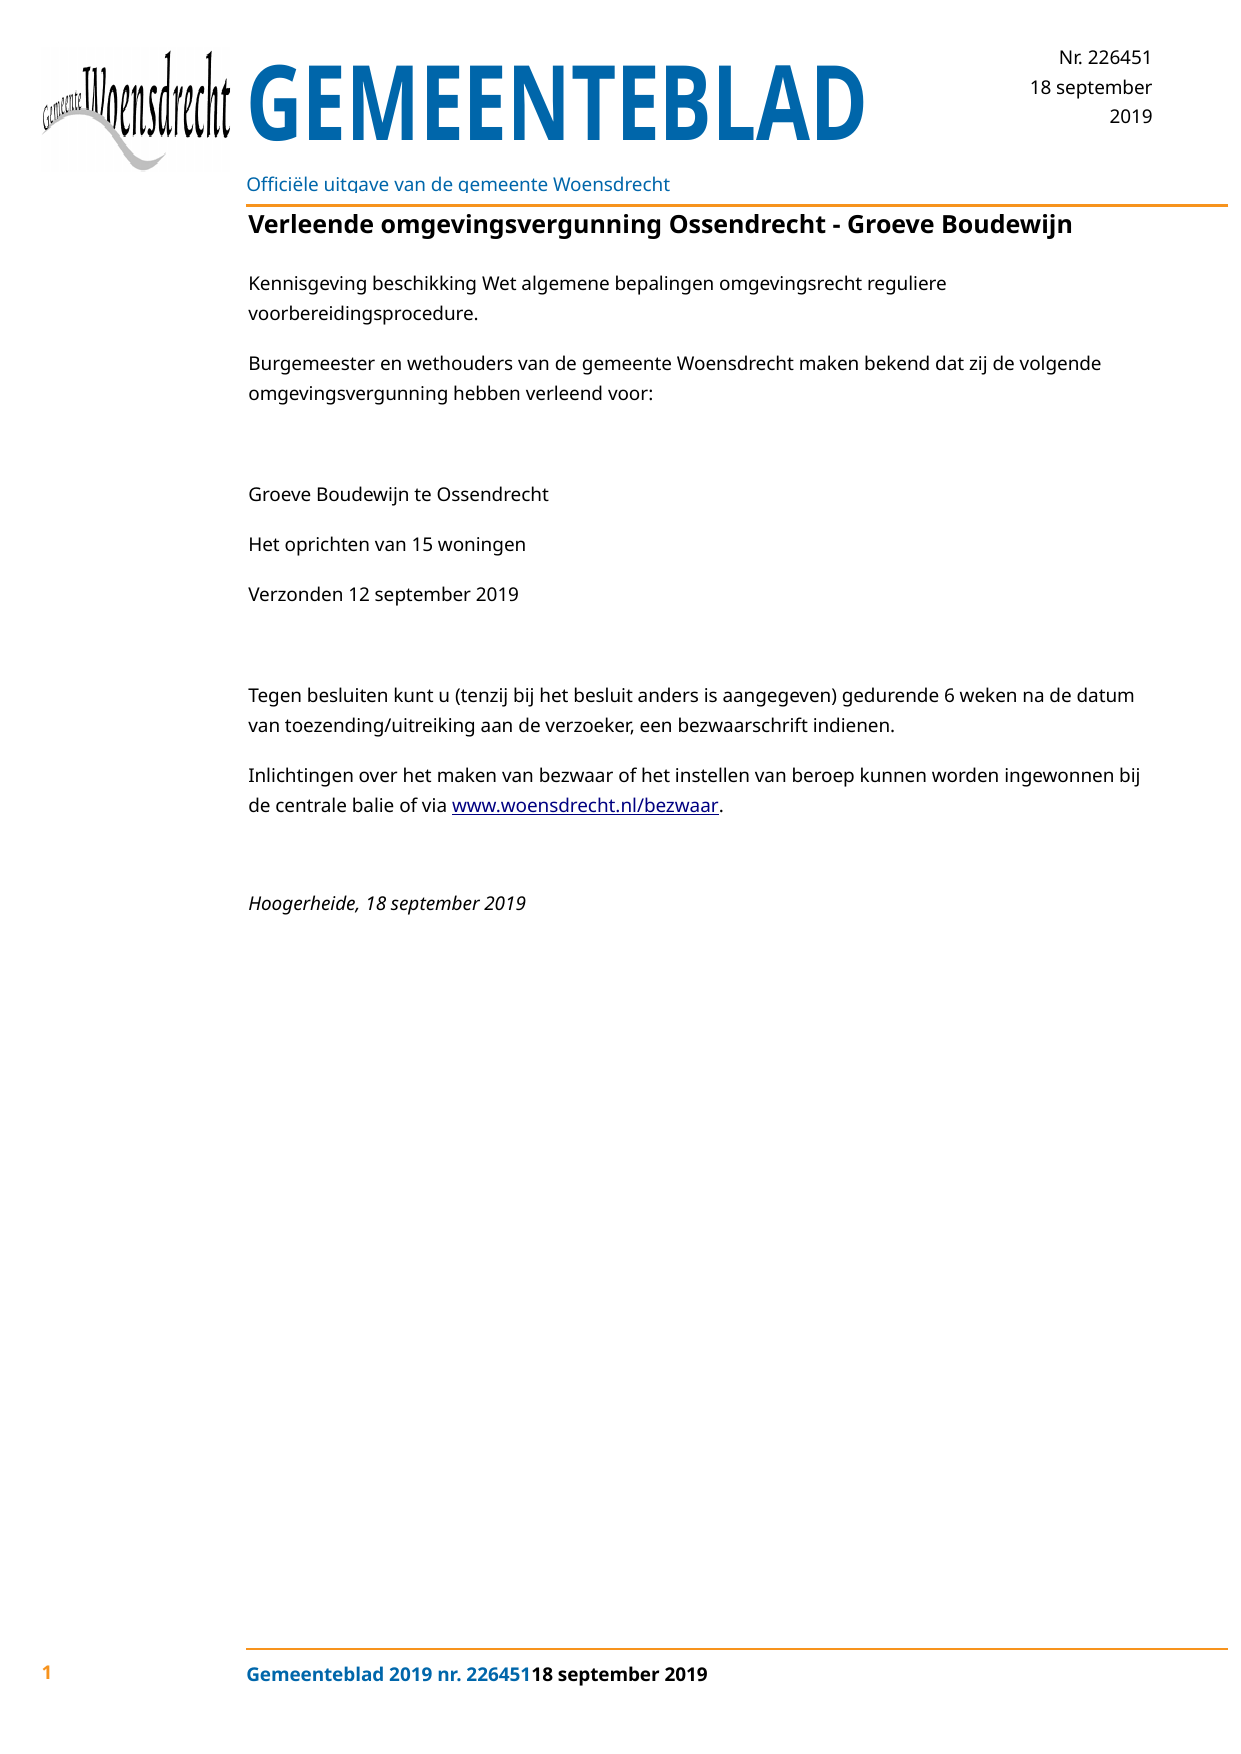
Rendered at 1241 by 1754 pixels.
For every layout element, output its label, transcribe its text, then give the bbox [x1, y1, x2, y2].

text Groeve Boudewijn te Ossendrecht [248, 481, 1152, 506]
text Kennisgeving beschikking Wet algemene bepalingen omgevingsrecht reguliere voorbereidingsprocedure. [248, 270, 1152, 326]
text Tegen besluiten kunt u (tenzij bij het besluit anders is aangegeven) gedurende 6 weken na de datum van toezending/uitreiking aan de verzoeker, een bezwaarschrift indienen. [248, 682, 1152, 738]
text Verleende omgevingsvergunning Ossendrecht - Groeve Boudewijn [248, 207, 1152, 241]
text Burgemeester en wethouders van de gemeente Woensdrecht maken bekend dat zij de volgende omgevingsvergunning hebben verleend voor: [248, 350, 1152, 406]
text Verzonden 12 september 2019 [248, 582, 1152, 607]
text Het oprichten van 15 woningen [248, 531, 1152, 557]
text Hoogerheide, 18 september 2019 [248, 890, 1152, 916]
picture [41, 47, 231, 172]
text Inlichtingen over het maken van bezwaar of het instellen van beroep kunnen worden ingewonnen bij de centrale balie of via www.woensdrecht.nl/bezwaar. [248, 762, 1152, 818]
